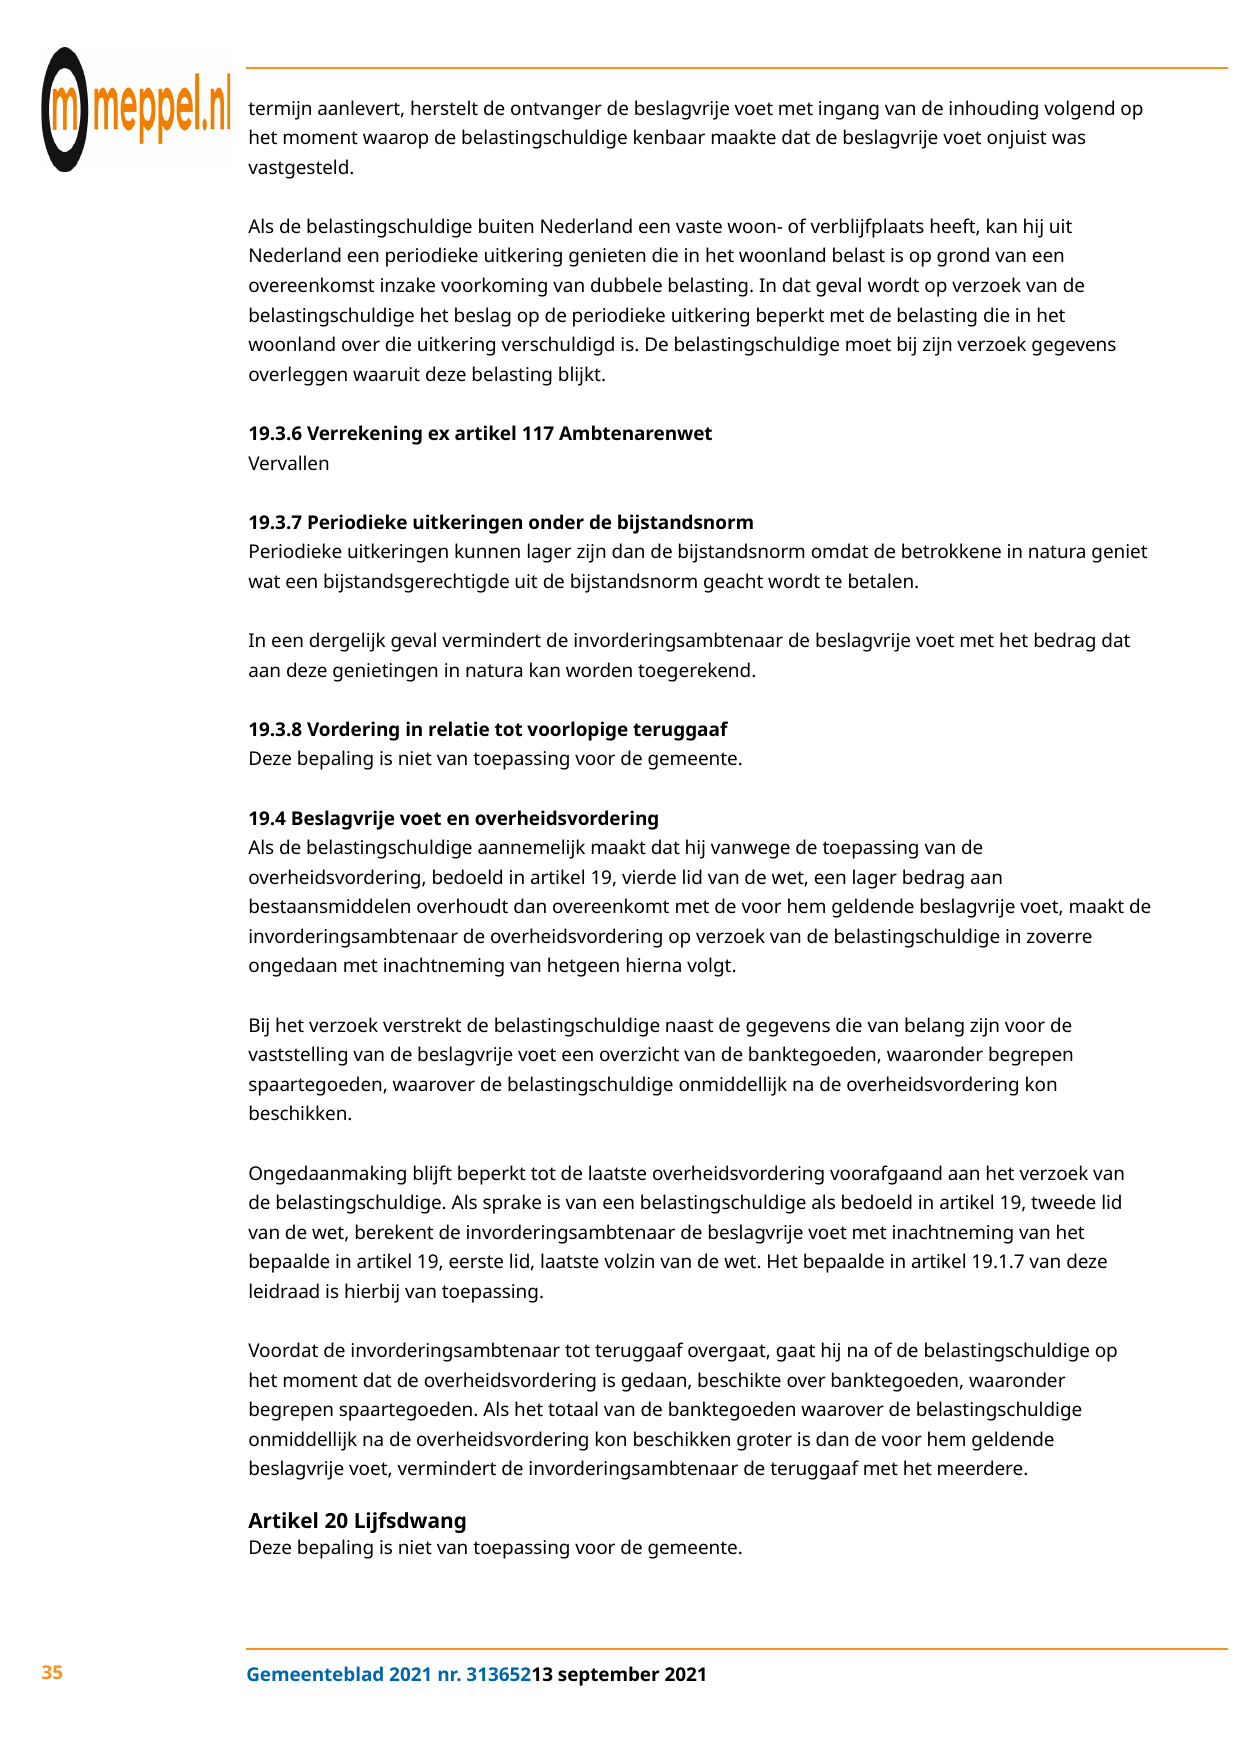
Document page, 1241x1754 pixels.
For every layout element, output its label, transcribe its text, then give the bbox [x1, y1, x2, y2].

picture [41, 47, 231, 172]
text Als de belastingschuldige aannemelijk maakt dat hij vanwege de toepassing van de overheidsvordering, bedoeld in artikel 19, vierde lid van de wet, een lager bedrag aan bestaansmiddelen overhoudt dan overeenkomt met de voor hem geldende beslagvrije voet, maakt de invorderingsambtenaar de overheidsvordering op verzoek van de belastingschuldige in zoverre ongedaan met inachtneming van hetgeen hierna volgt. [248, 834, 1152, 978]
text 19.4 Beslagvrije voet en overheidsvordering [248, 805, 1152, 831]
text Voordat de invorderingsambtenaar tot teruggaaf overgaat, gaat hij na of de belastingschuldige op het moment dat de overheidsvordering is gedaan, beschikte over banktegoeden, waaronder begrepen spaartegoeden. Als het totaal van de banktegoeden waarover de belastingschuldige onmiddellijk na de overheidsvordering kon beschikken groter is dan de voor hem geldende beslagvrije voet, vermindert de invorderingsambtenaar de teruggaaf met het meerdere. [248, 1337, 1152, 1481]
text Vervallen [248, 450, 1152, 476]
text Deze bepaling is niet van toepassing voor de gemeente. [248, 1534, 1152, 1560]
text 19.3.6 Verrekening ex artikel 117 Ambtenarenwet [248, 420, 1152, 446]
text 19.3.8 Vordering in relatie tot voorlopige teruggaaf [248, 716, 1152, 742]
text Ongedaanmaking blijft beperkt tot de laatste overheidsvordering voorafgaand aan het verzoek van de belastingschuldige. Als sprake is van een belastingschuldige als bedoeld in artikel 19, tweede lid van de wet, berekent de invorderingsambtenaar de beslagvrije voet met inachtneming van het bepaalde in artikel 19, eerste lid, laatste volzin van de wet. Het bepaalde in artikel 19.1.7 van deze leidraad is hierbij van toepassing. [248, 1160, 1152, 1304]
text Als de belastingschuldige buiten Nederland een vaste woon- of verblijfplaats heeft, kan hij uit Nederland een periodieke uitkering genieten die in het woonland belast is op grond van een overeenkomst inzake voorkoming van dubbele belasting. In dat geval wordt op verzoek van de belastingschuldige het beslag op de periodieke uitkering beperkt met de belasting die in het woonland over die uitkering verschuldigd is. De belastingschuldige moet bij zijn verzoek gegevens overleggen waaruit deze belasting blijkt. [248, 213, 1152, 387]
text Deze bepaling is niet van toepassing voor de gemeente. [248, 746, 1152, 771]
text Artikel 20 Lijfsdwang [248, 1506, 1152, 1534]
text Bij het verzoek verstrekt de belastingschuldige naast de gegevens die van belang zijn voor de vaststelling van de beslagvrije voet een overzicht van de banktegoeden, waaronder begrepen spaartegoeden, waarover de belastingschuldige onmiddellijk na de overheidsvordering kon beschikken. [248, 1012, 1152, 1126]
text 19.3.7 Periodieke uitkeringen onder de bijstandsnorm [248, 509, 1152, 535]
text termijn aanlevert, herstelt de ontvanger de beslagvrije voet met ingang van de inhouding volgend op het moment waarop de belastingschuldige kenbaar maakte dat de beslagvrije voet onjuist was vastgesteld. [248, 95, 1152, 180]
text In een dergelijk geval vermindert de invorderingsambtenaar de beslagvrije voet met het bedrag dat aan deze genietingen in natura kan worden toegerekend. [248, 627, 1152, 683]
text Periodieke uitkeringen kunnen lager zijn dan de bijstandsnorm omdat de betrokkene in natura geniet wat een bijstandsgerechtigde uit de bijstandsnorm geacht wordt te betalen. [248, 538, 1152, 594]
